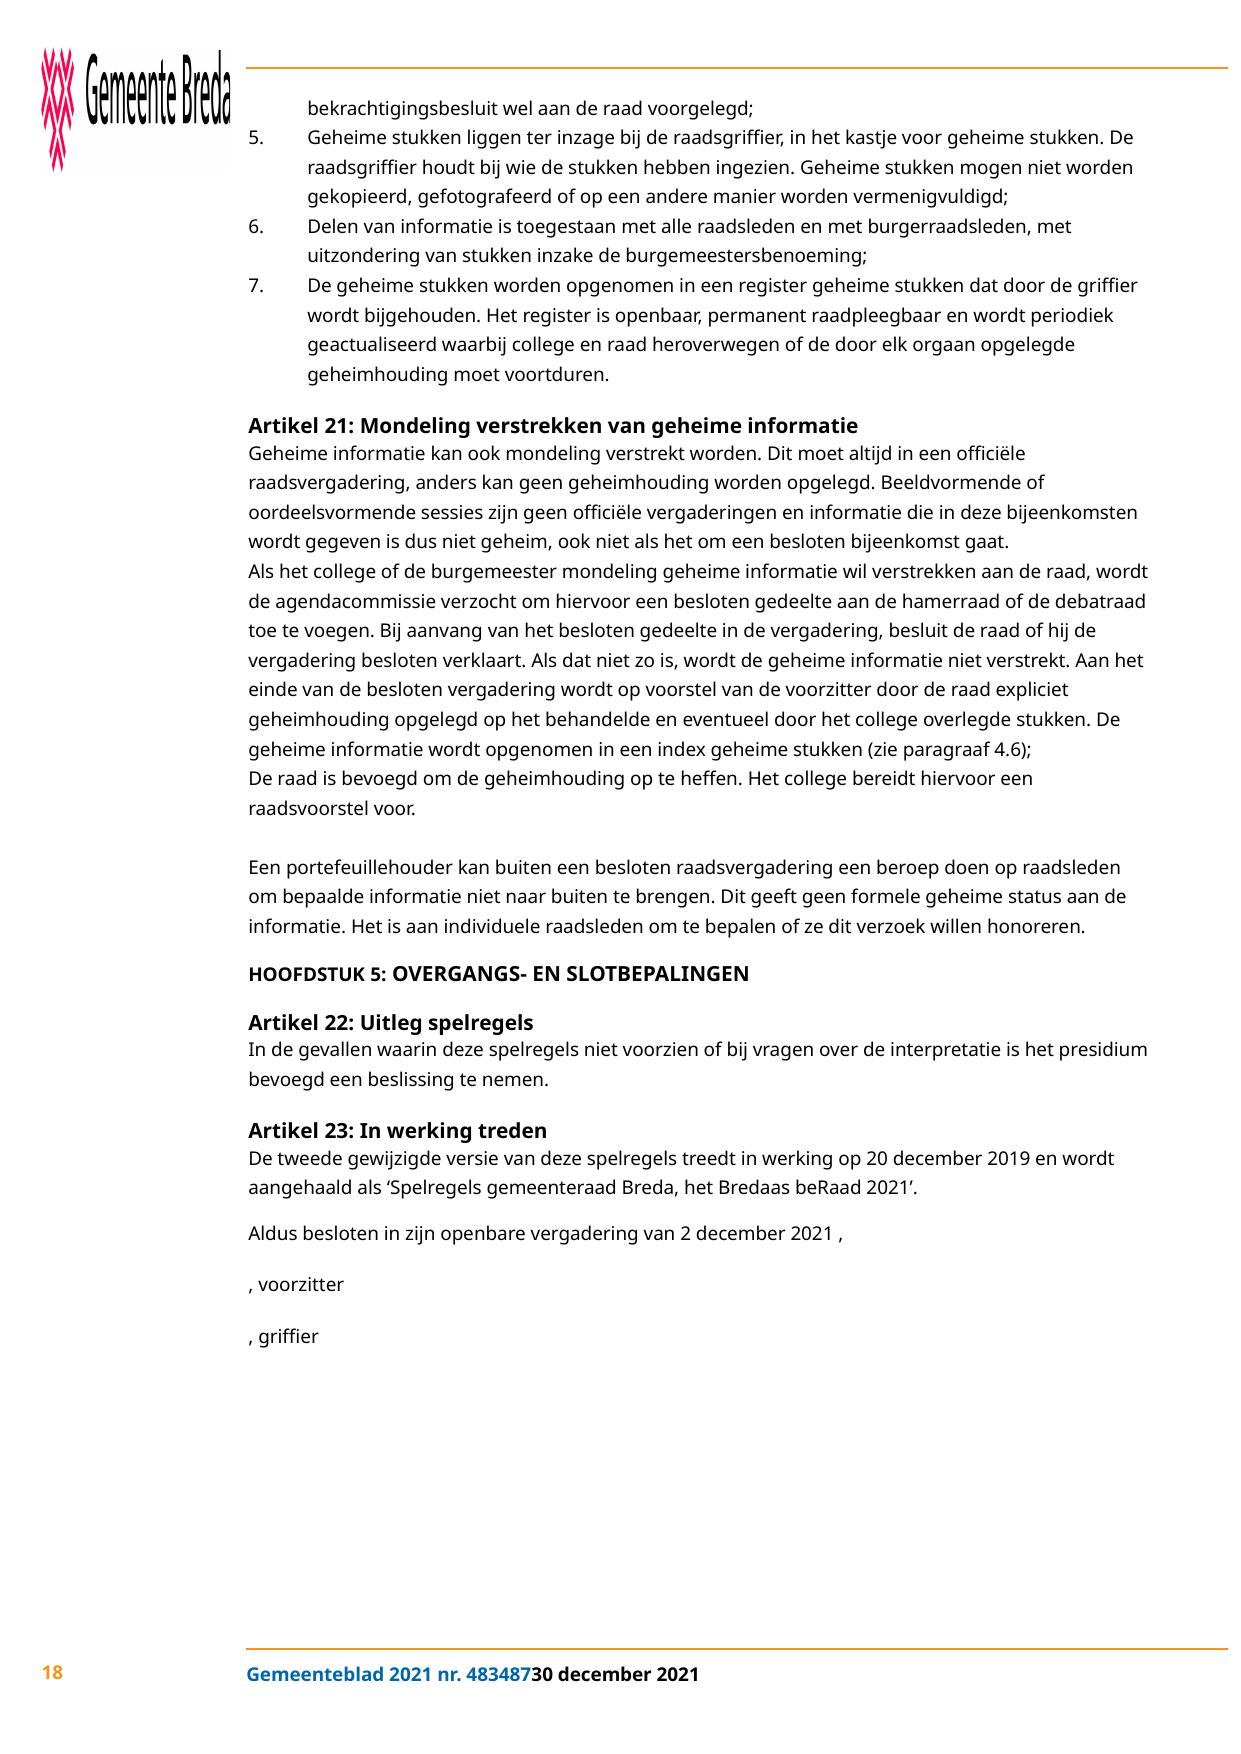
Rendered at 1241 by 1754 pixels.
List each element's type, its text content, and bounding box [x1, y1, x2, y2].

text Een portefeuillehouder kan buiten een besloten raadsvergadering een beroep doen op raadsleden om bepaalde informatie niet naar buiten te brengen. Dit geeft geen formele geheime status aan de informatie. Het is aan individuele raadsleden om te bepalen of ze dit verzoek willen honoreren. [248, 854, 1152, 939]
text , voorzitter [248, 1272, 1152, 1297]
text HOOFDSTUK 5: OVERGANGS- EN SLOTBEPALINGEN [248, 959, 1152, 987]
text Aldus besloten in zijn openbare vergadering van 2 december 2021 , [248, 1220, 1152, 1246]
text Artikel 21: Mondeling verstrekken van geheime informatie [248, 411, 1152, 440]
text , griffier [248, 1323, 1152, 1349]
text Als het college of de burgemeester mondeling geheime informatie wil verstrekken aan de raad, wordt de agendacommissie verzocht om hiervoor een besloten gedeelte aan de hamerraad of de debatraad toe te voegen. Bij aanvang van het besloten gedeelte in de vergadering, besluit de raad of hij de vergadering besloten verklaart. Als dat niet zo is, wordt de geheime informatie niet verstrekt. Aan het einde van de besloten vergadering wordt op voorstel van de voorzitter door de raad expliciet geheimhouding opgelegd op het behandelde en eventueel door het college overlegde stukken. De geheime informatie wordt opgenomen in een index geheime stukken (zie paragraaf 4.6); [248, 558, 1152, 761]
text In de gevallen waarin deze spelregels niet voorzien of bij vragen over de interpretatie is het presidium bevoegd een beslissing te nemen. [248, 1037, 1152, 1092]
text Artikel 22: Uitleg spelregels [248, 1008, 1152, 1037]
list Delen van informatie is toegestaan met alle raadsleden en met burgerraadsleden, met uitzondering van stukken inzake de burgemeestersbenoeming; [248, 213, 1152, 268]
text De raad is bevoegd om de geheimhouding op te heffen. Het college bereidt hiervoor een raadsvoorstel voor. [248, 765, 1152, 821]
text Artikel 23: In werking treden [248, 1117, 1152, 1145]
list De geheime stukken worden opgenomen in een register geheime stukken dat door de griffier wordt bijgehouden. Het register is openbaar, permanent raadpleegbaar en wordt periodiek geactualiseerd waarbij college en raad heroverwegen of de door elk orgaan opgelegde geheimhouding moet voortduren. [248, 272, 1152, 387]
text De tweede gewijzigde versie van deze spelregels treedt in werking op 20 december 2019 en wordt aangehaald als ‘Spelregels gemeenteraad Breda, het Bredaas beRaad 2021’. [248, 1145, 1152, 1200]
list bekrachtigingsbesluit wel aan de raad voorgelegd; [248, 95, 1152, 121]
text Geheime informatie kan ook mondeling verstrekt worden. Dit moet altijd in een officiële raadsvergadering, anders kan geen geheimhouding worden opgelegd. Beeldvormende of oordeelsvormende sessies zijn geen officiële vergaderingen en informatie die in deze bijeenkomsten wordt gegeven is dus niet geheim, ook niet als het om een besloten bijeenkomst gaat. [248, 440, 1152, 554]
list Geheime stukken liggen ter inzage bij de raadsgriffier, in het kastje voor geheime stukken. De raadsgriffier houdt bij wie de stukken hebben ingezien. Geheime stukken mogen niet worden gekopieerd, gefotografeerd of op een andere manier worden vermenigvuldigd; [248, 124, 1152, 209]
picture [41, 47, 231, 172]
